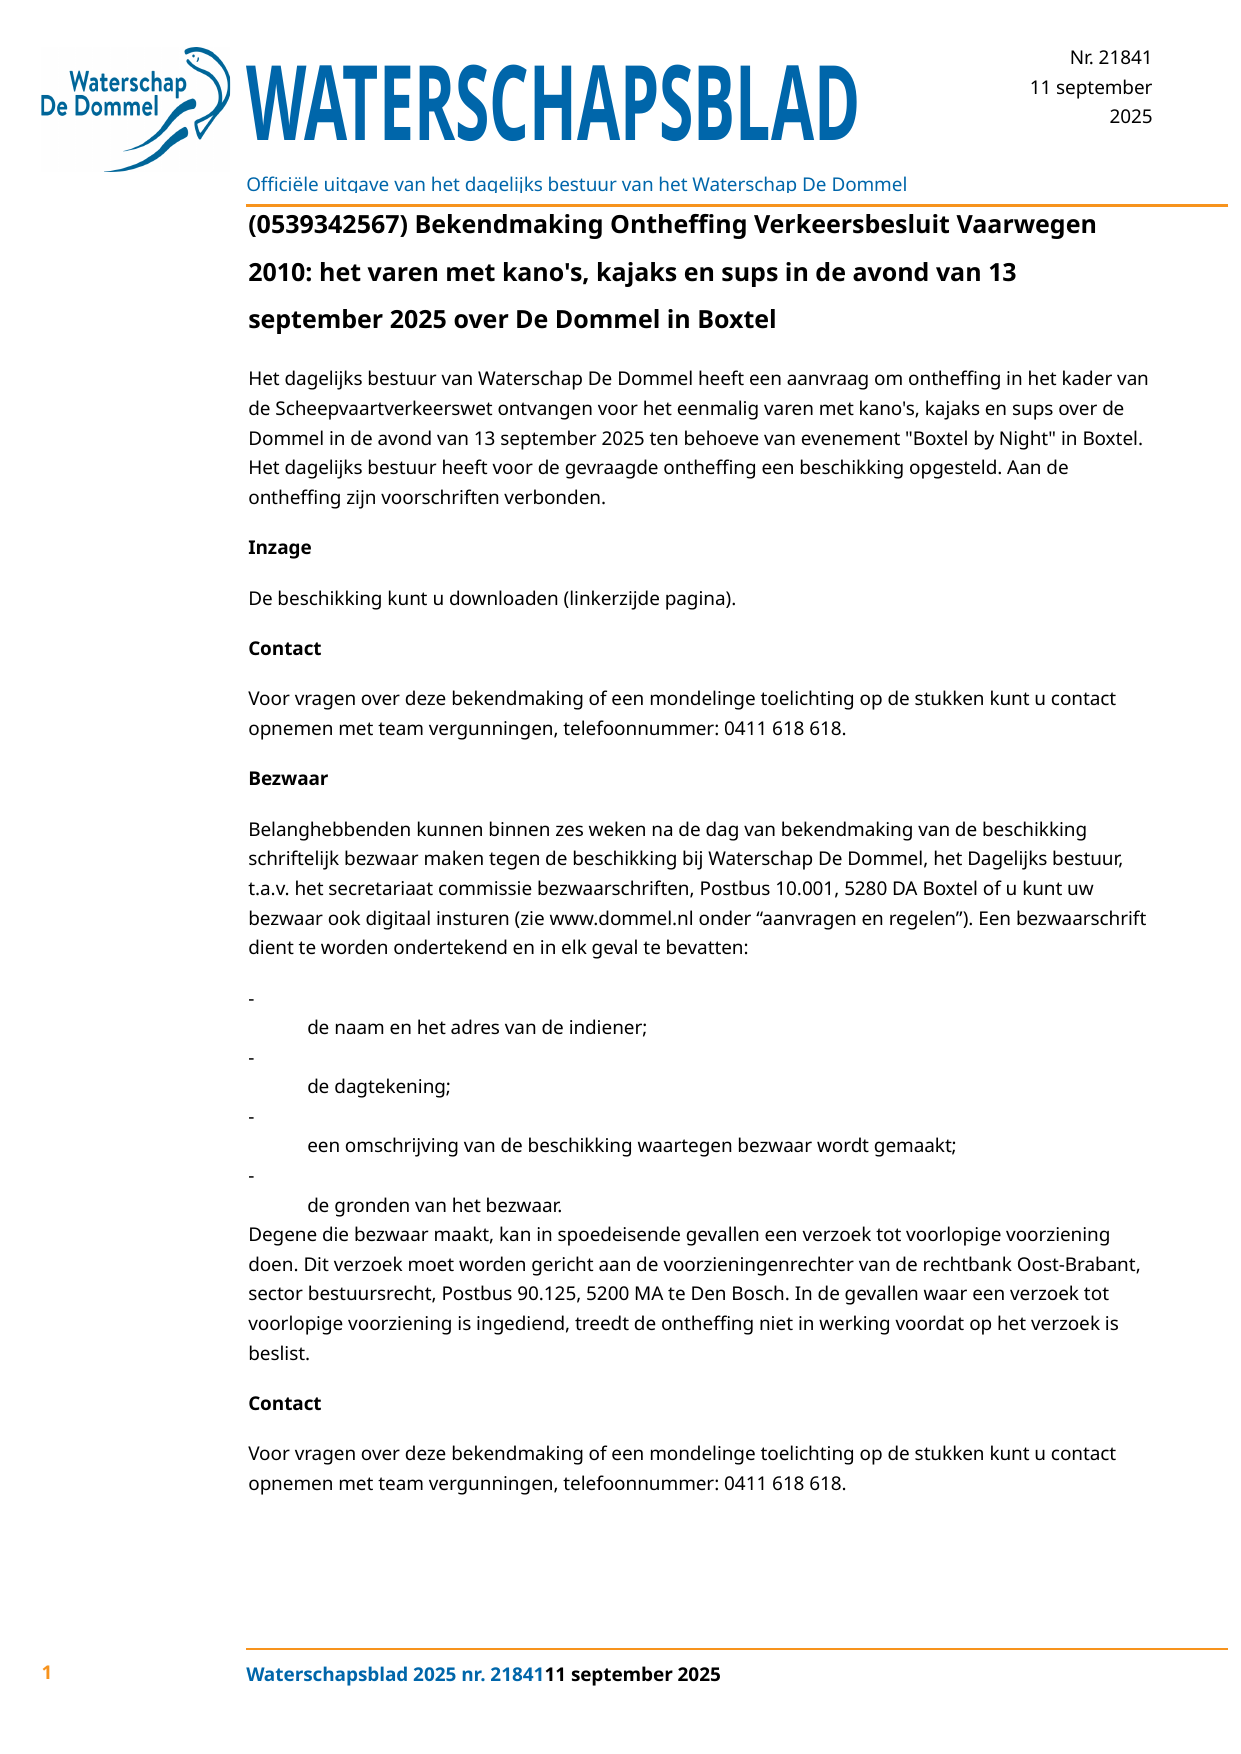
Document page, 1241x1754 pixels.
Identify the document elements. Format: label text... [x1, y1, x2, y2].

text (0539342567) Bekendmaking Ontheffing Verkeersbesluit Vaarwegen 2010: het varen met kano's, kajaks en sups in de avond van 13 september 2025 over De Dommel in Boxtel [248, 207, 1152, 336]
text Voor vragen over deze bekendmaking of een mondelinge toelichting op de stukken kunt u contact opnemen met team vergunningen, telefoonnummer: 0411 618 618. [248, 686, 1152, 741]
text Inzage [248, 534, 1152, 560]
picture [41, 47, 231, 172]
text Contact [248, 1390, 1152, 1416]
list een omschrijving van de beschikking waartegen bezwaar wordt gemaakt; [248, 1133, 1152, 1158]
list de naam en het adres van de indiener; [248, 1014, 1152, 1040]
text Contact [248, 635, 1152, 661]
text De beschikking kunt u downloaden (linkerzijde pagina). [248, 585, 1152, 610]
picture [198, 118, 210, 131]
list de dagtekening; [248, 1073, 1152, 1099]
list de gronden van het bezwaar. [248, 1192, 1152, 1217]
text Degene die bezwaar maakt, kan in spoedeisende gevallen een verzoek tot voorlopige voorziening doen. Dit verzoek moet worden gericht aan de voorzieningenrechter van de rechtbank Oost-Brabant, sector bestuursrecht, Postbus 90.125, 5200 MA te Den Bosch. In de gevallen waar een verzoek tot voorlopige voorziening is ingediend, treedt de ontheffing niet in werking voordat op het verzoek is beslist. [248, 1221, 1152, 1365]
text Bezwaar [248, 766, 1152, 791]
picture [45, 99, 51, 111]
text Voor vragen over deze bekendmaking of een mondelinge toelichting op de stukken kunt u contact opnemen met team vergunningen, telefoonnummer: 0411 618 618. [248, 1441, 1152, 1496]
picture [204, 47, 231, 76]
text Belanghebbenden kunnen binnen zes weken na de dag van bekendmaking van de beschikking schriftelijk bezwaar maken tegen de beschikking bij Waterschap De Dommel, het Dagelijks bestuur, t.a.v. het secretariaat commissie bezwaarschriften, Postbus 10.001, 5280 DA Boxtel of u kunt uw bezwaar ook digitaal insturen (zie www.dommel.nl onder “aanvragen en regelen”). Een bezwaarschrift dient te worden ondertekend en in elk geval te bevatten: [248, 816, 1152, 960]
text Het dagelijks bestuur van Waterschap De Dommel heeft een aanvraag om ontheffing in het kader van de Scheepvaartverkeerswet ontvangen voor het eenmalig varen met kano's, kajaks en sups over de Dommel in de avond van 13 september 2025 ten behoeve van evenement "Boxtel by Night" in Boxtel. Het dagelijks bestuur heeft voor de gevraagde ontheffing een beschikking opgesteld. Aan de ontheffing zijn voorschriften verbonden. [248, 366, 1152, 509]
